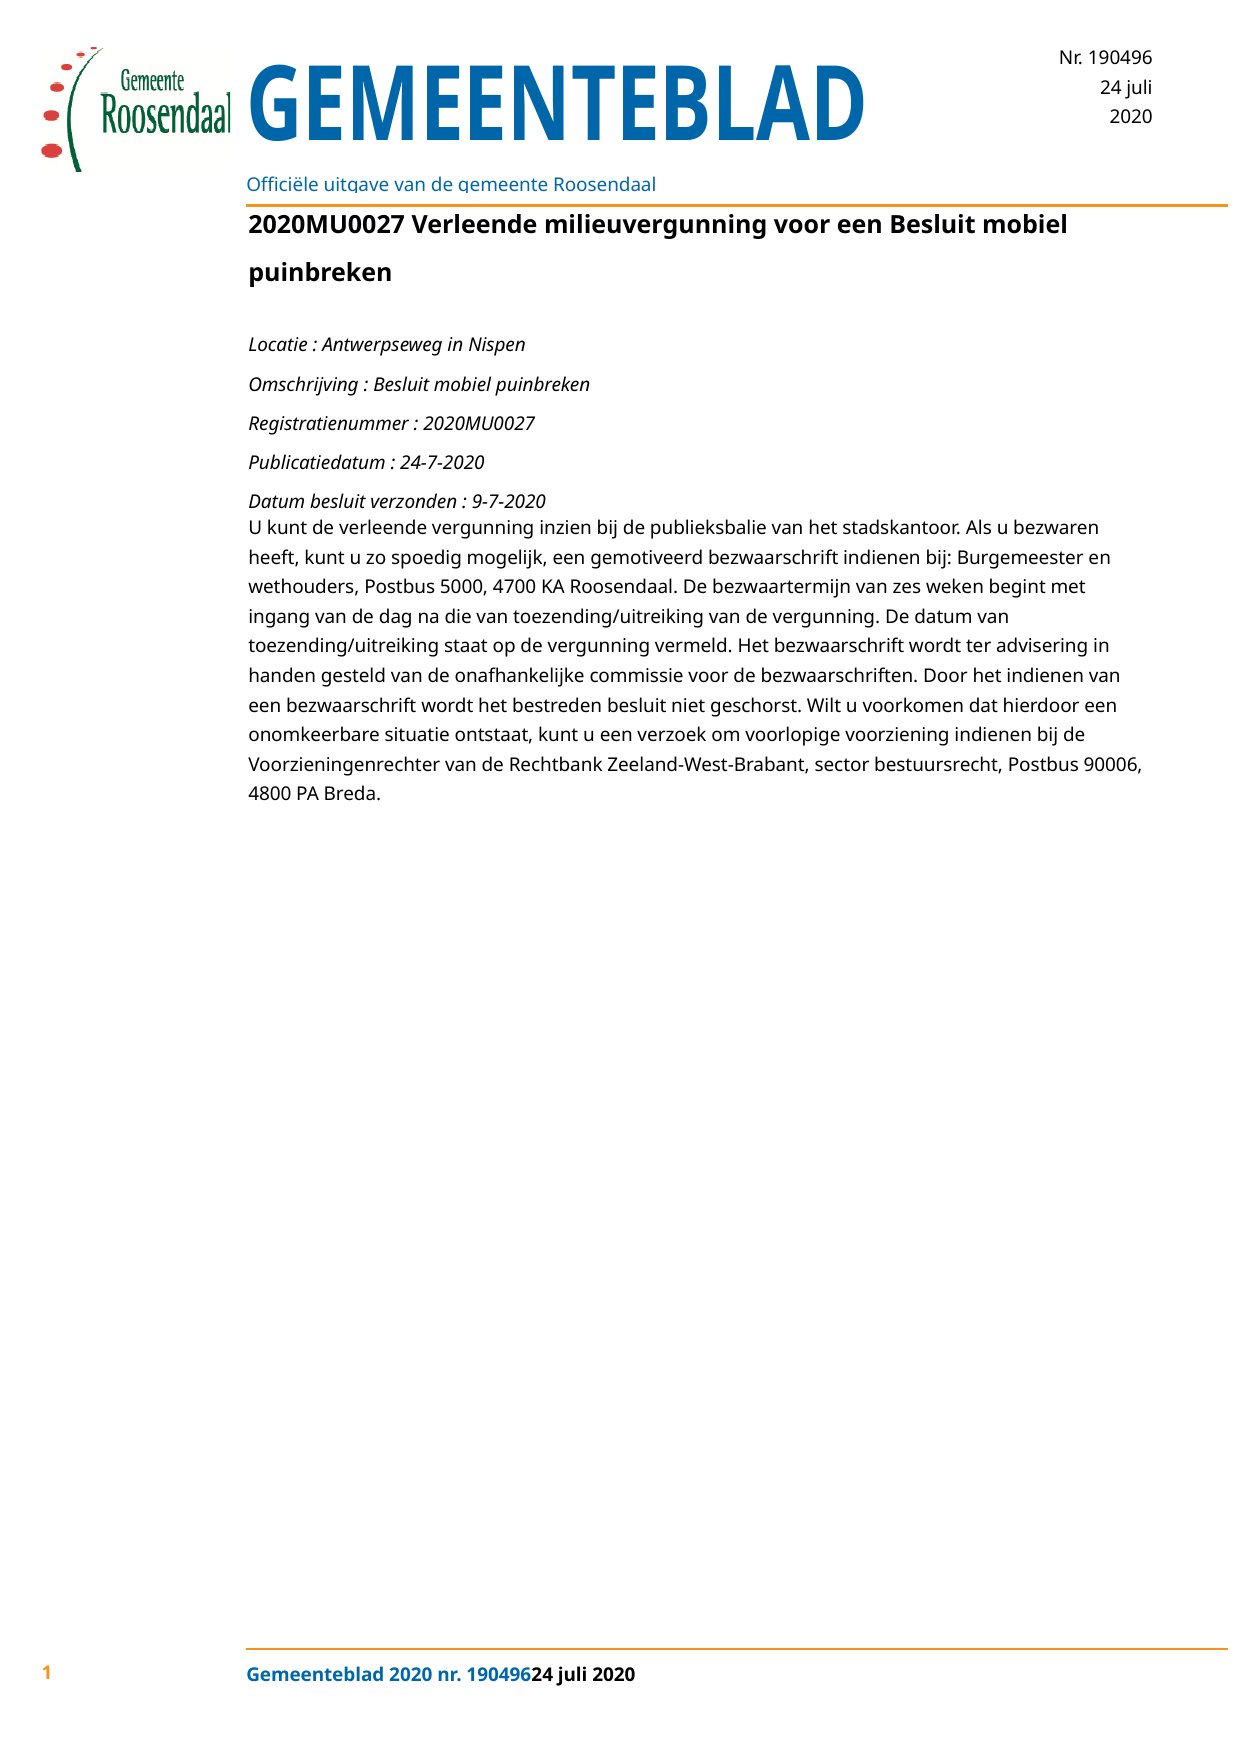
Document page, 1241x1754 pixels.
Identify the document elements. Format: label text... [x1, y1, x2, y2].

text Omschrijving : Besluit mobiel puinbreken [248, 371, 1152, 396]
text Publicatiedatum : 24-7-2020 [248, 449, 1152, 475]
text Registratienummer : 2020MU0027 [248, 410, 1152, 436]
text Datum besluit verzonden : 9-7-2020 [248, 488, 1152, 514]
text Locatie : Antwerpseweg in Nispen [248, 331, 1152, 357]
text 2020MU0027 Verleende milieuvergunning voor een Besluit mobiel puinbreken [248, 207, 1152, 288]
picture [41, 47, 231, 172]
text U kunt de verleende vergunning inzien bij de publieksbalie van het stadskantoor. Als u bezwaren heeft, kunt u zo spoedig mogelijk, een gemotiveerd bezwaarschrift indienen bij: Burgemeester en wethouders, Postbus 5000, 4700 KA Roosendaal. De bezwaartermijn van zes weken begint met ingang van de dag na die van toezending/uitreiking van de vergunning. De datum van toezending/uitreiking staat op de vergunning vermeld. Het bezwaarschrift wordt ter advisering in handen gesteld van de onafhankelijke commissie voor de bezwaarschriften. Door het indienen van een bezwaarschrift wordt het bestreden besluit niet geschorst. Wilt u voorkomen dat hierdoor een onomkeerbare situatie ontstaat, kunt u een verzoek om voorlopige voorziening indienen bij de Voorzieningenrechter van de Rechtbank Zeeland-West-Brabant, sector bestuursrecht, Postbus 90006, 4800 PA Breda. [248, 514, 1152, 806]
